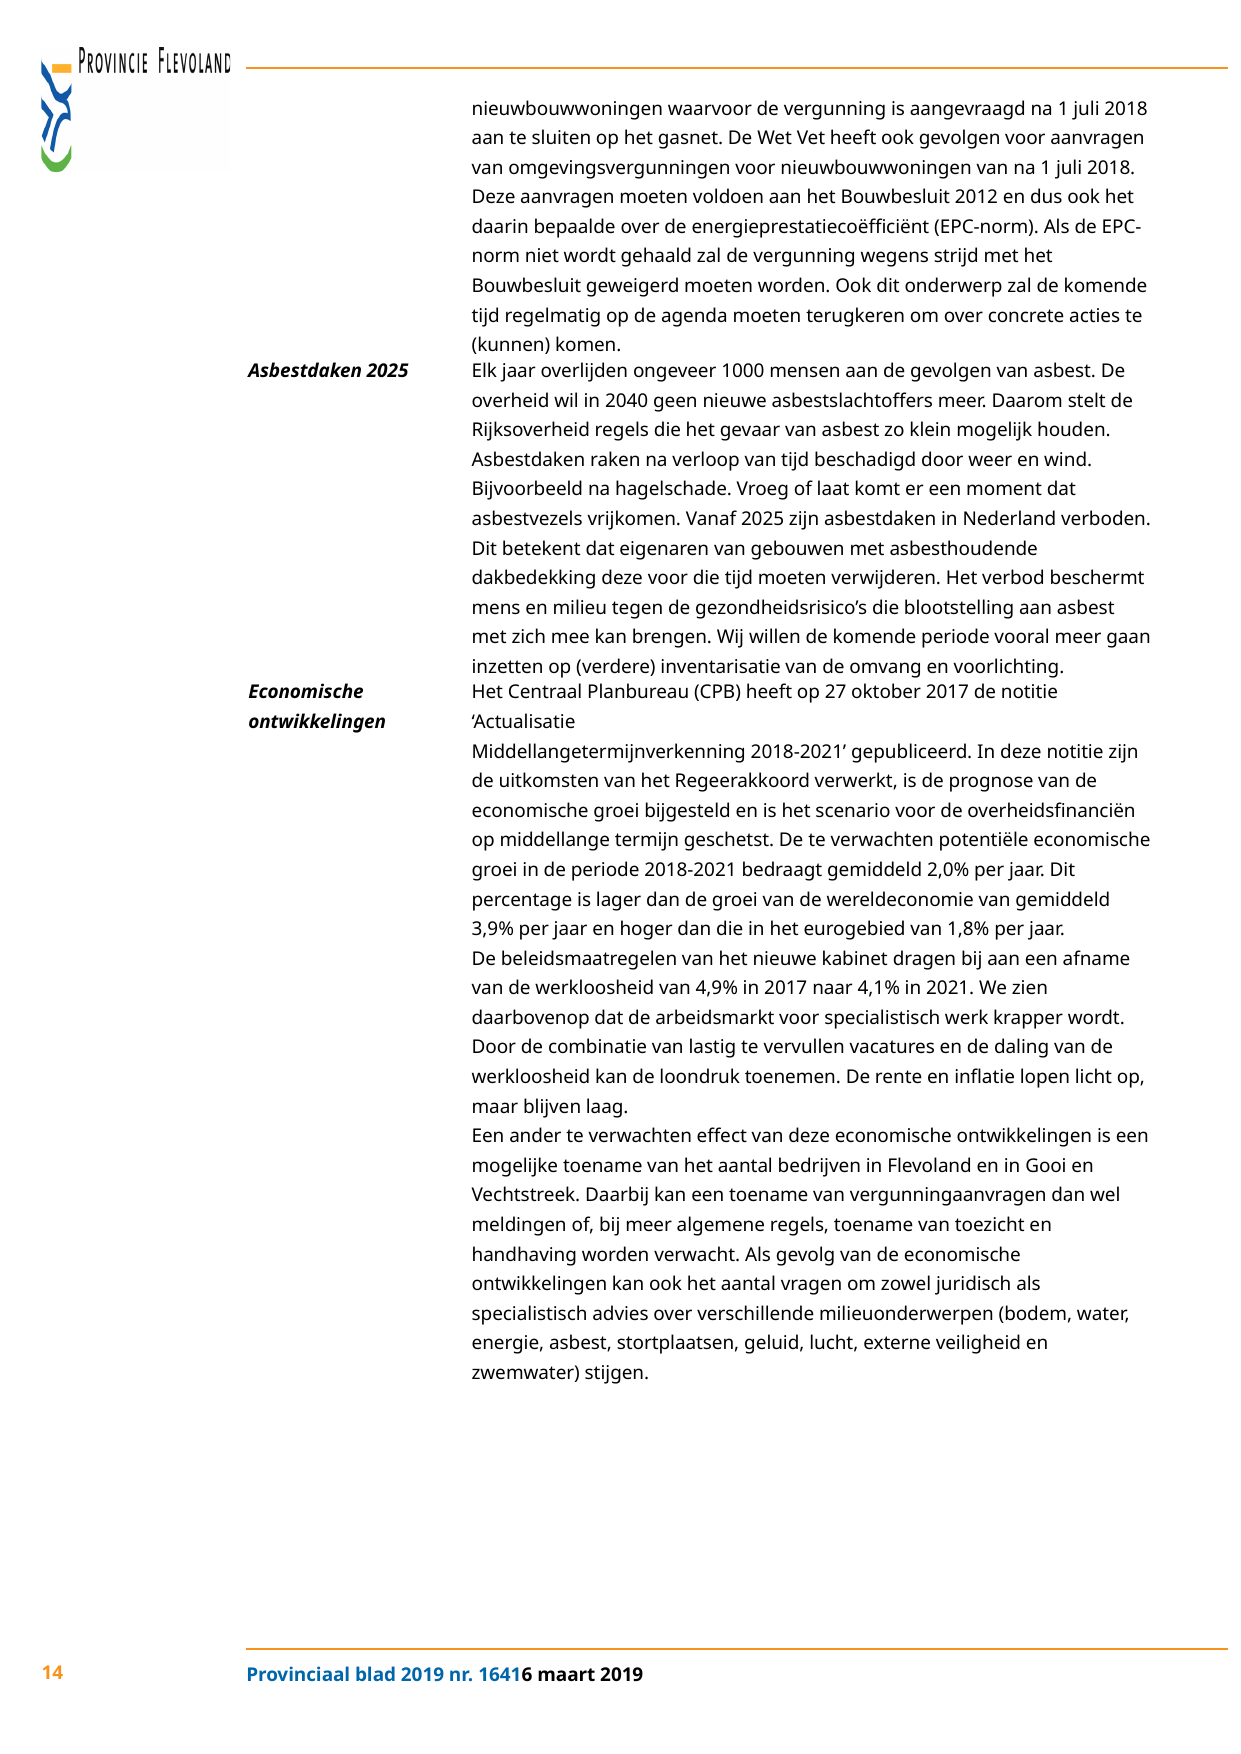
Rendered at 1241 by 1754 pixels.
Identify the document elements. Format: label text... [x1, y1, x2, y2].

table_cell Elk jaar overlijden ongeveer 1000 mensen aan de gevolgen van asbest. De overheid wil in 2040 geen nieuwe asbestslachtoffers meer. Daarom stelt de Rijksoverheid regels die het gevaar van asbest zo klein mogelijk houden. Asbestdaken raken na verloop van tijd beschadigd door weer en wind. Bijvoorbeeld na hagelschade. Vroeg of laat komt er een moment dat asbestvezels vrijkomen. Vanaf 2025 zijn asbestdaken in Nederland verboden. Dit betekent dat eigenaren van gebouwen met asbesthoudende dakbedekking deze voor die tijd moeten verwijderen. Het verbod beschermt mens en milieu tegen de gezondheidsrisico’s die blootstelling aan asbest met zich mee kan brengen. Wij willen de komende periode vooral meer gaan inzetten op (verdere) inventarisatie van de omvang en voorlichting. [471, 357, 1152, 679]
table_cell Economische ontwikkelingen [248, 679, 471, 1385]
table_cell nieuwbouwwoningen waarvoor de vergunning is aangevraagd na 1 juli 2018 aan te sluiten op het gasnet. De Wet Vet heeft ook gevolgen voor aanvragen van omgevingsvergunningen voor nieuwbouwwoningen van na 1 juli 2018. Deze aanvragen moeten voldoen aan het Bouwbesluit 2012 en dus ook het daarin bepaalde over de energieprestatiecoëfficiënt (EPC-norm). Als de EPC-norm niet wordt gehaald zal de vergunning wegens strijd met het Bouwbesluit geweigerd moeten worden. Ook dit onderwerp zal de komende tijd regelmatig op de agenda moeten terugkeren om over concrete acties te (kunnen) komen. [471, 95, 1152, 357]
table_cell [248, 95, 471, 357]
picture [41, 47, 231, 172]
table_cell Het Centraal Planbureau (CPB) heeft op 27 oktober 2017 de notitie ‘Actualisatie Middellangetermijnverkenning 2018-2021’ gepubliceerd. In deze notitie zijn de uitkomsten van het Regeerakkoord verwerkt, is de prognose van de economische groei bijgesteld en is het scenario voor de overheidsfinanciën op middellange termijn geschetst. De te verwachten potentiële economische groei in de periode 2018-2021 bedraagt gemiddeld 2,0% per jaar. Dit percentage is lager dan de groei van de wereldeconomie van gemiddeld 3,9% per jaar en hoger dan die in het eurogebied van 1,8% per jaar. De beleidsmaatregelen van het nieuwe kabinet dragen bij aan een afname van de werkloosheid van 4,9% in 2017 naar 4,1% in 2021. We zien daarbovenop dat de arbeidsmarkt voor specialistisch werk krapper wordt. Door de combinatie van lastig te vervullen vacatures en de daling van de werkloosheid kan de loondruk toenemen. De rente en inflatie lopen licht op, maar blijven laag. Een ander te verwachten effect van deze economische ontwikkelingen is een mogelijke toename van het aantal bedrijven in Flevoland en in Gooi en Vechtstreek. Daarbij kan een toename van vergunningaanvragen dan wel meldingen of, bij meer algemene regels, toename van toezicht en handhaving worden verwacht. Als gevolg van de economische ontwikkelingen kan ook het aantal vragen om zowel juridisch als specialistisch advies over verschillende milieuonderwerpen (bodem, water, energie, asbest, stortplaatsen, geluid, lucht, externe veiligheid en zwemwater) stijgen. [471, 679, 1152, 1385]
table_cell Asbestdaken 2025 [248, 357, 471, 679]
